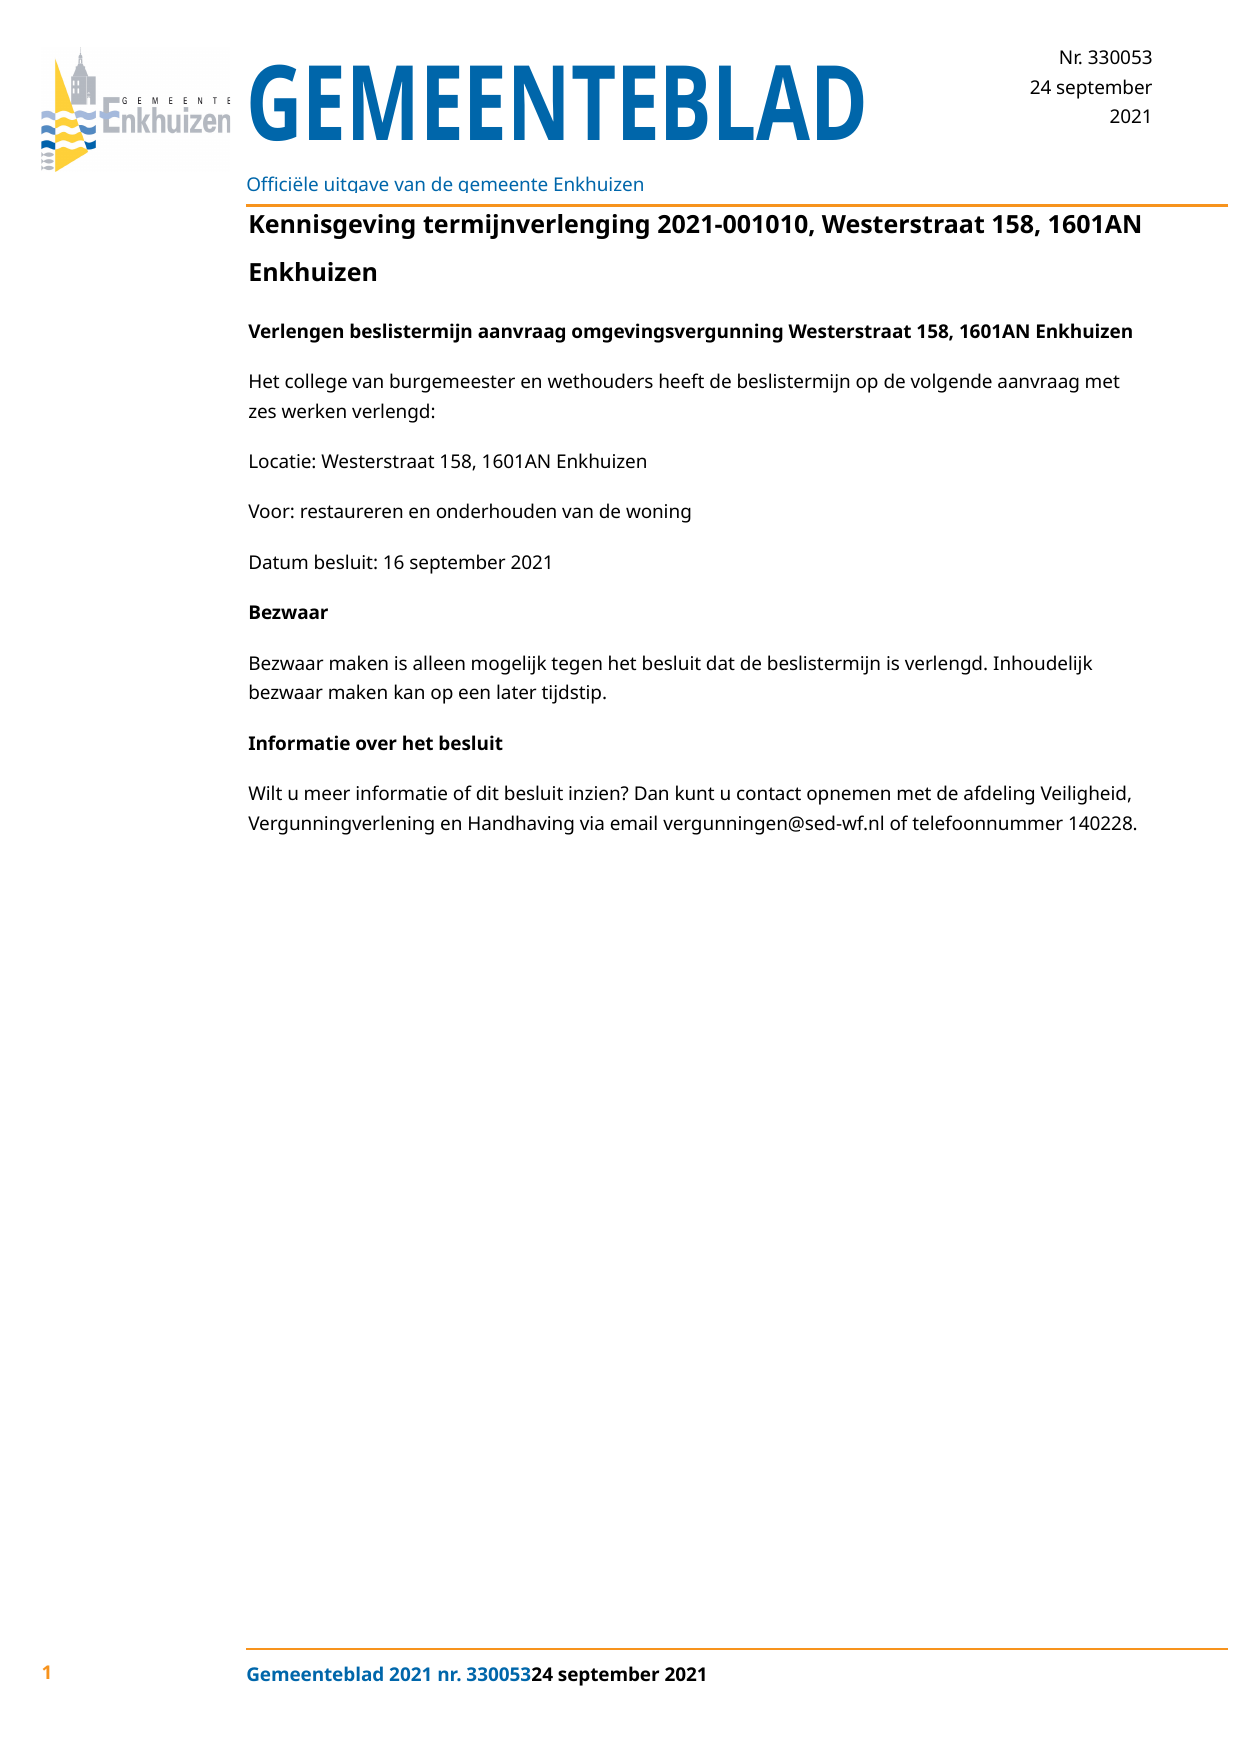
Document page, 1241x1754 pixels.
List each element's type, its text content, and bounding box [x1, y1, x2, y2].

text Bezwaar maken is alleen mogelijk tegen het besluit dat de beslistermijn is verlengd. Inhoudelijk bezwaar maken kan op een later tijdstip. [248, 650, 1152, 705]
text Bezwaar [248, 599, 1152, 625]
text Het college van burgemeester en wethouders heeft de beslistermijn op de volgende aanvraag met zes werken verlengd: [248, 368, 1152, 424]
text Voor: restaureren en onderhouden van de woning [248, 499, 1152, 524]
text Datum besluit: 16 september 2021 [248, 549, 1152, 575]
text Verlengen beslistermijn aanvraag omgevingsvergunning Westerstraat 158, 1601AN Enkhuizen [248, 318, 1152, 344]
picture [41, 47, 231, 172]
text Informatie over het besluit [248, 730, 1152, 756]
text Locatie: Westerstraat 158, 1601AN Enkhuizen [248, 448, 1152, 474]
text Kennisgeving termijnverlenging 2021-001010, Westerstraat 158, 1601AN Enkhuizen [248, 207, 1152, 288]
text Wilt u meer informatie of dit besluit inzien? Dan kunt u contact opnemen met de afdeling Veiligheid, Vergunningverlening en Handhaving via email vergunningen@sed-wf.nl of telefoonnummer 140228. [248, 780, 1152, 836]
